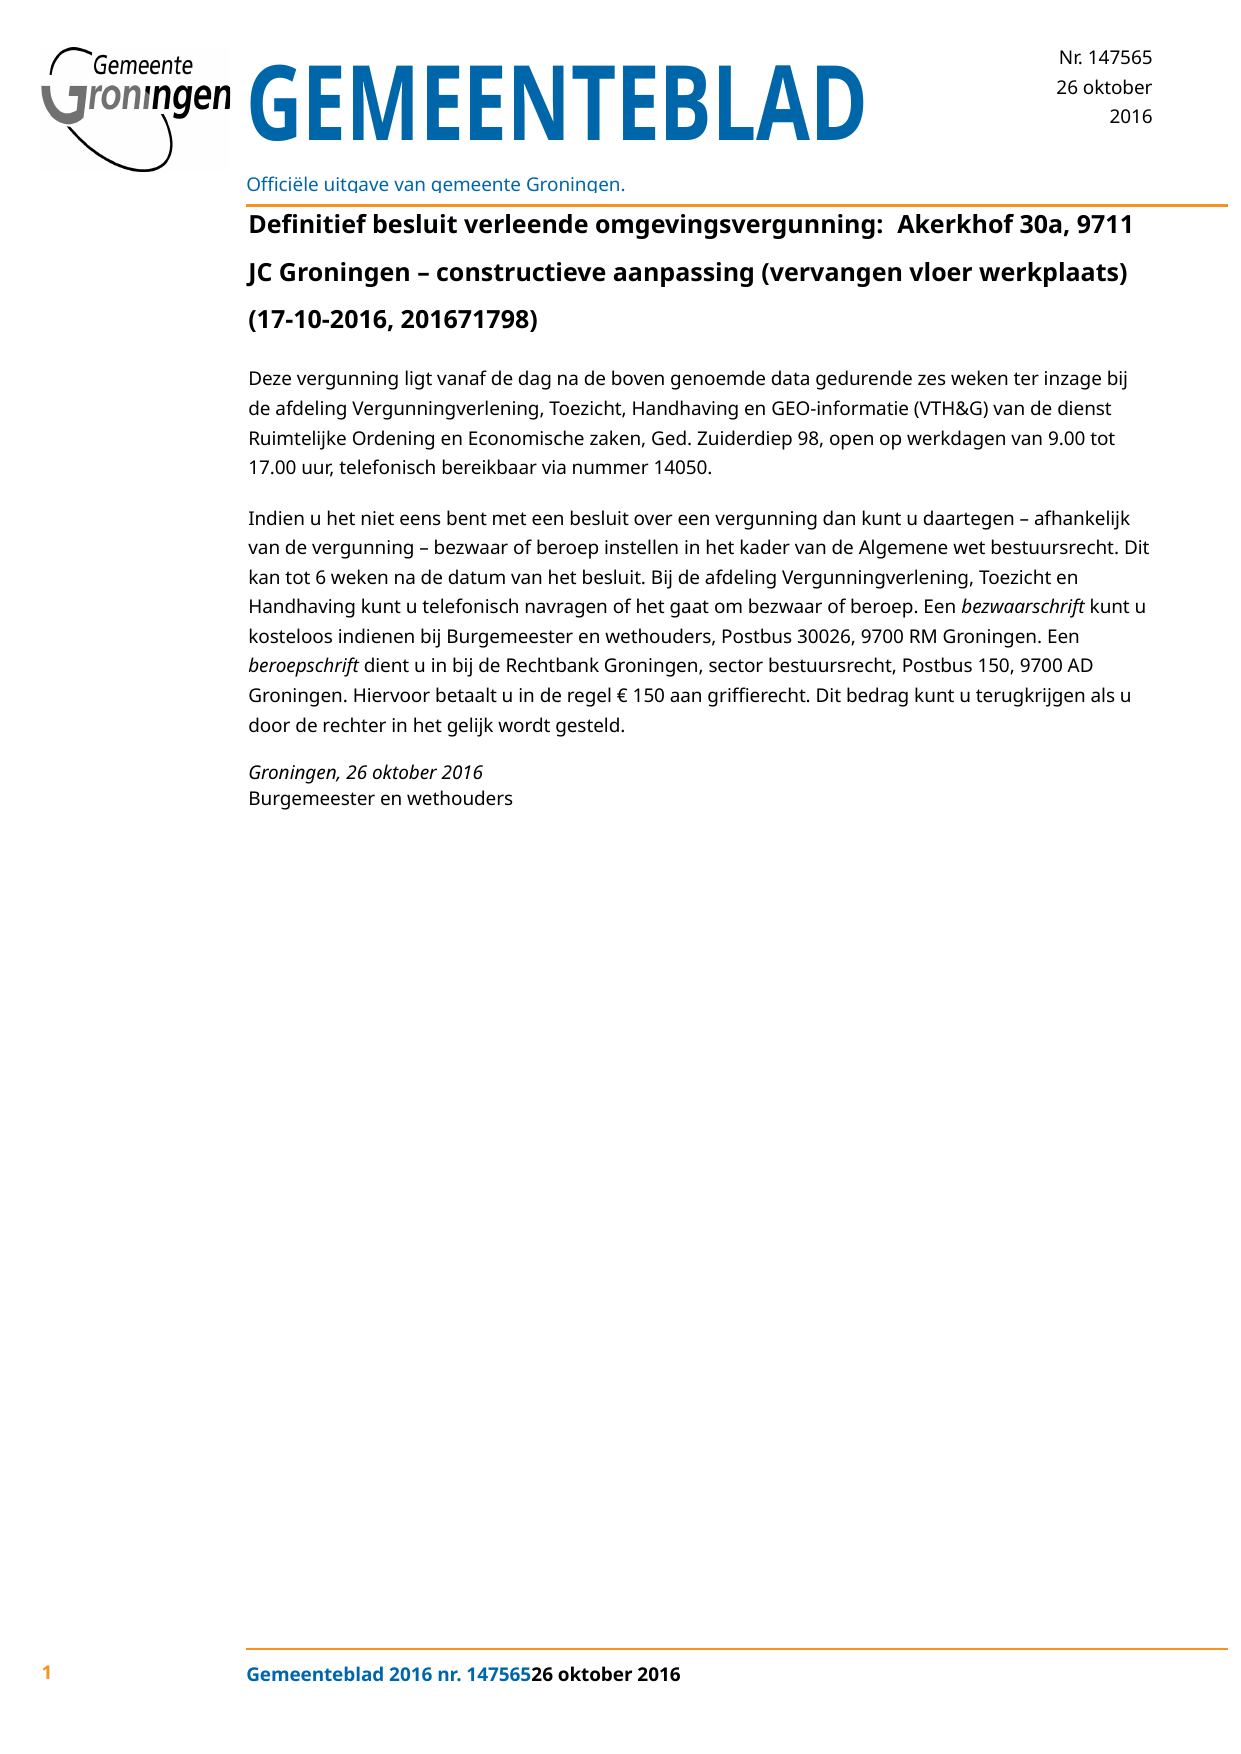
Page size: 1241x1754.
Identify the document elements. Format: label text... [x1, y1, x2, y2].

text Indien u het niet eens bent met een besluit over een vergunning dan kunt u daartegen – afhankelijk van de vergunning – bezwaar of beroep instellen in het kader van de Algemene wet bestuursrecht. Dit kan tot 6 weken na de datum van het besluit. Bij de afdeling Vergunningverlening, Toezicht en Handhaving kunt u telefonisch navragen of het gaat om bezwaar of beroep. Een bezwaarschrift kunt u kosteloos indienen bij Burgemeester en wethouders, Postbus 30026, 9700 RM Groningen. Een beroepschrift dient u in bij de Rechtbank Groningen, sector bestuursrecht, Postbus 150, 9700 AD Groningen. Hiervoor betaalt u in de regel € 150 aan griffierecht. Dit bedrag kunt u terugkrijgen als u door de rechter in het gelijk wordt gesteld. [248, 505, 1152, 737]
text Burgemeester en wethouders [248, 785, 1152, 811]
picture [41, 47, 231, 172]
text Deze vergunning ligt vanaf de dag na de boven genoemde data gedurende zes weken ter inzage bij de afdeling Vergunningverlening, Toezicht, Handhaving en GEO-informatie (VTH&G) van de dienst Ruimtelijke Ordening en Economische zaken, Ged. Zuiderdiep 98, open op werkdagen van 9.00 tot 17.00 uur, telefonisch bereikbaar via nummer 14050. [248, 366, 1152, 480]
text Groningen, 26 oktober 2016 [248, 759, 1152, 785]
text Definitief besluit verleende omgevingsvergunning: Akerkhof 30a, 9711 JC Groningen – constructieve aanpassing (vervangen vloer werkplaats) (17-10-2016, 201671798) [248, 207, 1152, 336]
